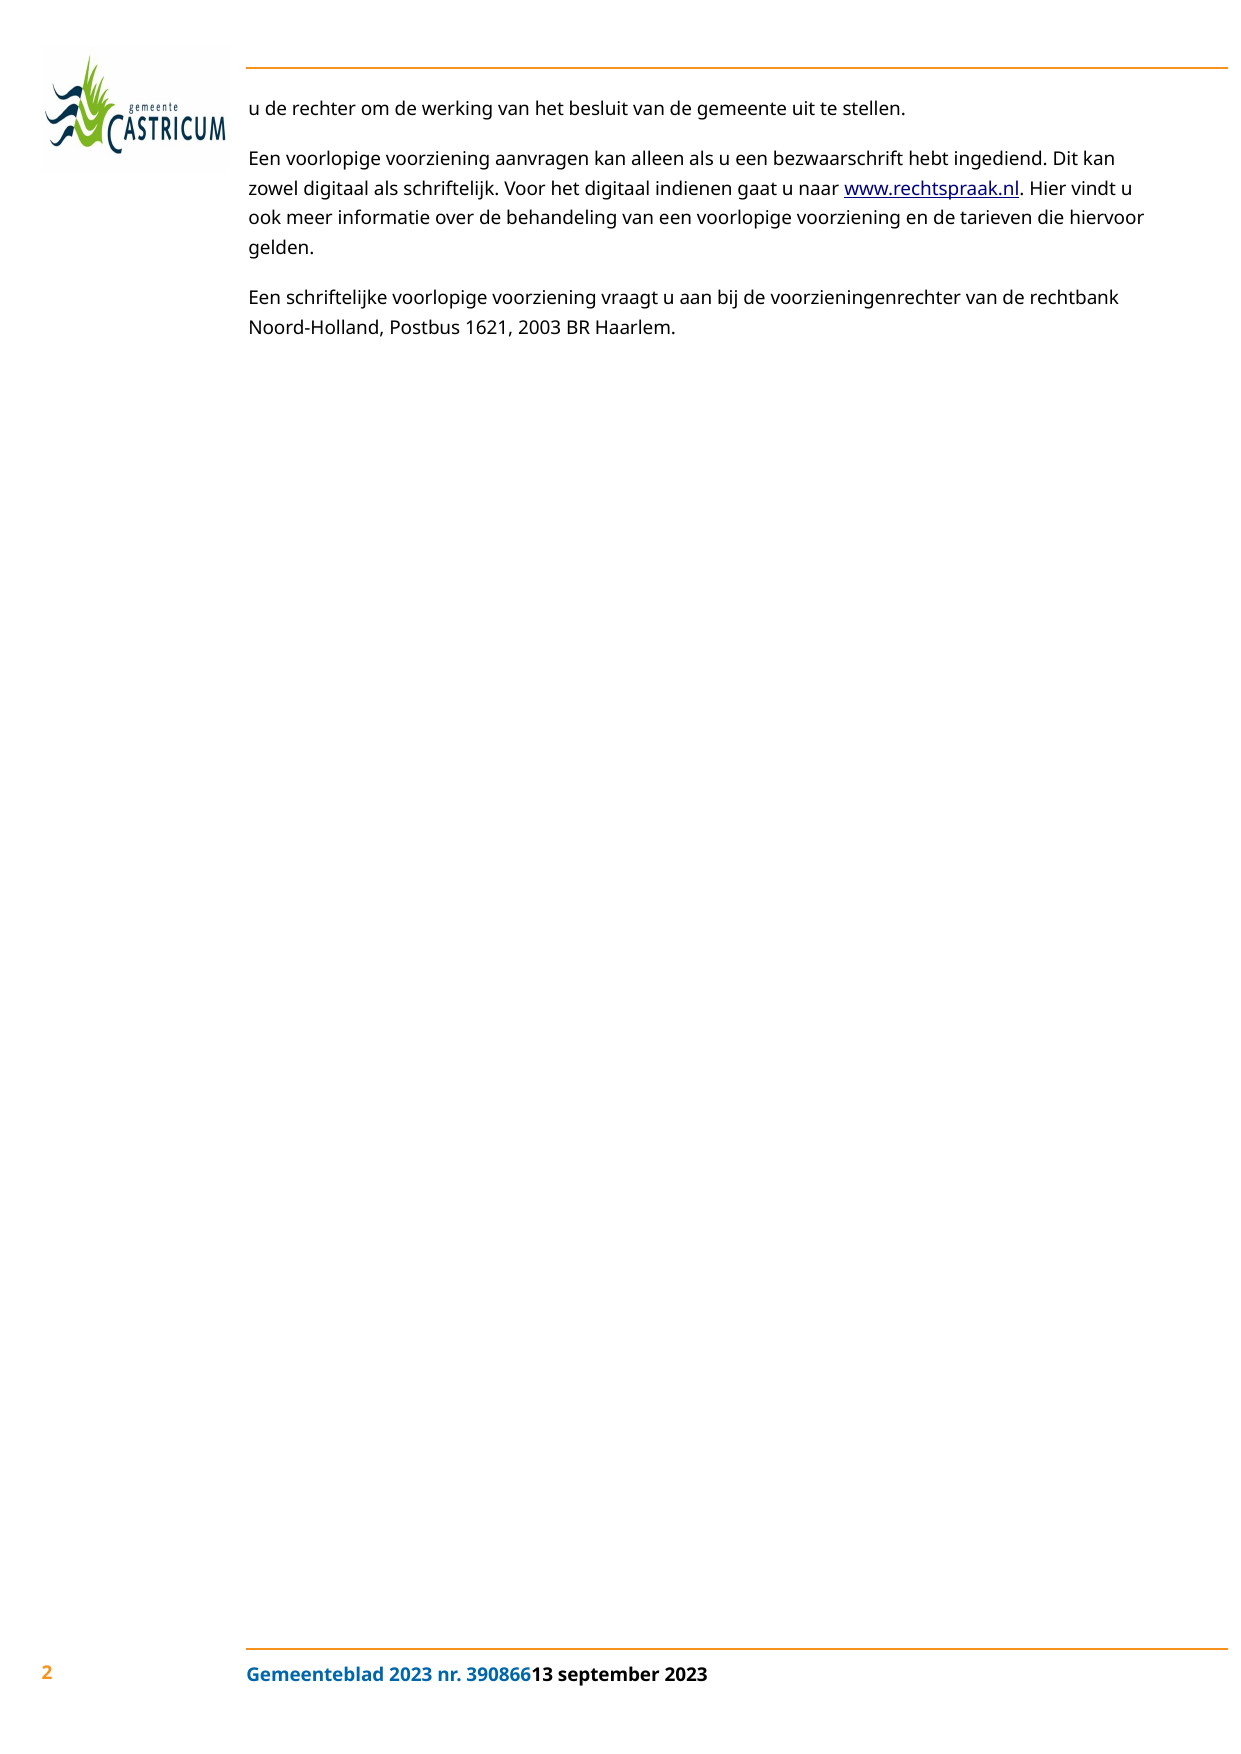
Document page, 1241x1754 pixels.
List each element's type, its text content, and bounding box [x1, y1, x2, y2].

text u de rechter om de werking van het besluit van de gemeente uit te stellen. [248, 95, 1152, 121]
text Een schriftelijke voorlopige voorziening vraagt u aan bij de voorzieningenrechter van de rechtbank Noord-Holland, Postbus 1621, 2003 BR Haarlem. [248, 284, 1152, 340]
picture [41, 47, 231, 172]
text Een voorlopige voorziening aanvragen kan alleen als u een bezwaarschrift hebt ingediend. Dit kan zowel digitaal als schriftelijk. Voor het digitaal indienen gaat u naar www.rechtspraak.nl. Hier vindt u ook meer informatie over de behandeling van een voorlopige voorziening en de tarieven die hiervoor gelden. [248, 145, 1152, 260]
